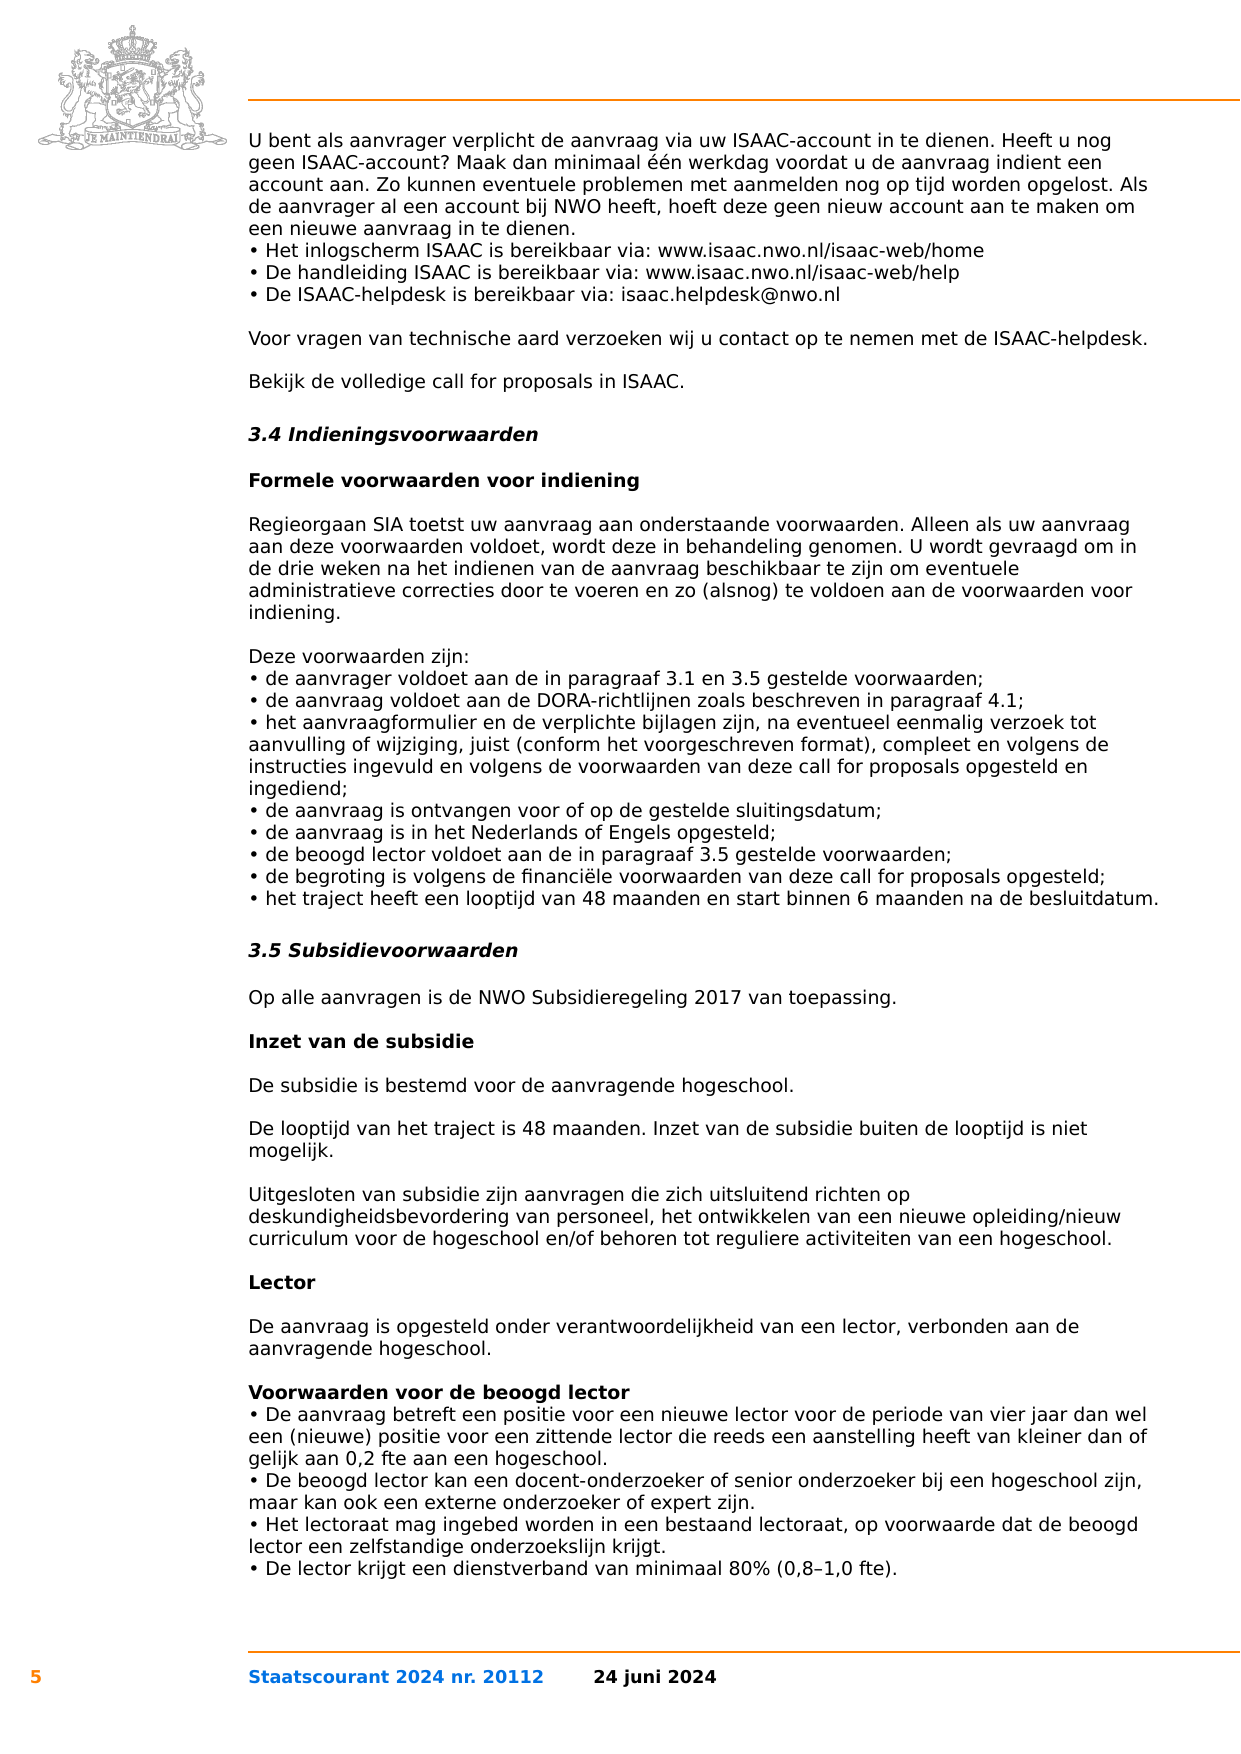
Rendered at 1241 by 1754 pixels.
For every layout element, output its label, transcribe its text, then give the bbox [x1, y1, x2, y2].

text De aanvraag is opgesteld onder verantwoordelijkheid van een lector, verbonden aan de aanvragende hogeschool. [248, 1316, 1163, 1360]
subtitle Inzet van de subsidie [248, 1031, 1163, 1053]
text • het aanvraagformulier en de verplichte bijlagen zijn, na eventueel eenmalig verzoek tot aanvulling of wijziging, juist (conform het voorgeschreven format), compleet en volgens de instructies ingevuld en volgens de voorwaarden van deze call for proposals opgesteld en ingediend; [248, 712, 1163, 800]
text Bekijk de volledige call for proposals in ISAAC. [248, 371, 1163, 393]
text Uitgesloten van subsidie zijn aanvragen die zich uitsluitend richten op deskundigheidsbevordering van personeel, het ontwikkelen van een nieuwe opleiding/nieuw curriculum voor de hogeschool en/of behoren tot reguliere activiteiten van een hogeschool. [248, 1184, 1163, 1250]
text • de aanvraag is in het Nederlands of Engels opgesteld; [248, 822, 1163, 844]
text Voor vragen van technische aard verzoeken wij u contact op te nemen met de ISAAC-helpdesk. [248, 328, 1163, 349]
text • de begroting is volgens de financiële voorwaarden van deze call for proposals opgesteld; [248, 866, 1163, 888]
text • het traject heeft een looptijd van 48 maanden en start binnen 6 maanden na de besluitdatum. [248, 888, 1163, 910]
text • De lector krijgt een dienstverband van minimaal 80% (0,8–1,0 fte). [248, 1557, 1163, 1579]
text • De ISAAC-helpdesk is bereikbaar via: isaac.helpdesk@nwo.nl [248, 284, 1163, 306]
picture [38, 25, 227, 150]
subtitle Voorwaarden voor de beoogd lector [248, 1382, 1163, 1404]
text • De aanvraag betreft een positie voor een nieuwe lector voor de periode van vier jaar dan wel een (nieuwe) positie voor een zittende lector die reeds een aanstelling heeft van kleiner dan of gelijk aan 0,2 fte aan een hogeschool. [248, 1404, 1163, 1469]
subtitle 3.5 Subsidievoorwaarden [248, 940, 1163, 962]
text • Het lectoraat mag ingebed worden in een bestaand lectoraat, op voorwaarde dat de beoogd lector een zelfstandige onderzoekslijn krijgt. [248, 1513, 1163, 1557]
text • de beoogd lector voldoet aan de in paragraaf 3.5 gestelde voorwaarden; [248, 844, 1163, 866]
text Op alle aanvragen is de NWO Subsidieregeling 2017 van toepassing. [248, 987, 1163, 1009]
subtitle Formele voorwaarden voor indiening [248, 470, 1163, 492]
text De subsidie is bestemd voor de aanvragende hogeschool. [248, 1074, 1163, 1096]
text • Het inlogscherm ISAAC is bereikbaar via: www.isaac.nwo.nl/isaac-web/home [248, 240, 1163, 262]
text U bent als aanvrager verplicht de aanvraag via uw ISAAC-account in te dienen. Heeft u nog geen ISAAC-account? Maak dan minimaal één werkdag voordat u de aanvraag indient een account aan. Zo kunnen eventuele problemen met aanmelden nog op tijd worden opgelost. Als de aanvrager al een account bij NWO heeft, hoeft deze geen nieuw account aan te maken om een nieuwe aanvraag in te dienen. [248, 130, 1163, 240]
text Regieorgaan SIA toetst uw aanvraag aan onderstaande voorwaarden. Alleen als uw aanvraag aan deze voorwaarden voldoet, wordt deze in behandeling genomen. U wordt gevraagd om in de drie weken na het indienen van de aanvraag beschikbaar te zijn om eventuele administratieve correcties door te voeren en zo (alsnog) te voldoen aan de voorwaarden voor indiening. [248, 514, 1163, 624]
text Deze voorwaarden zijn: [248, 646, 1163, 668]
text • De beoogd lector kan een docent-onderzoeker of senior onderzoeker bij een hogeschool zijn, maar kan ook een externe onderzoeker of expert zijn. [248, 1469, 1163, 1513]
text De looptijd van het traject is 48 maanden. Inzet van de subsidie buiten de looptijd is niet mogelijk. [248, 1118, 1163, 1162]
text • De handleiding ISAAC is bereikbaar via: www.isaac.nwo.nl/isaac-web/help [248, 262, 1163, 284]
subtitle 3.4 Indieningsvoorwaarden [248, 423, 1163, 445]
subtitle Lector [248, 1272, 1163, 1294]
text • de aanvraag is ontvangen voor of op de gestelde sluitingsdatum; [248, 800, 1163, 822]
text • de aanvrager voldoet aan de in paragraaf 3.1 en 3.5 gestelde voorwaarden; [248, 668, 1163, 690]
text • de aanvraag voldoet aan de DORA-richtlijnen zoals beschreven in paragraaf 4.1; [248, 690, 1163, 712]
